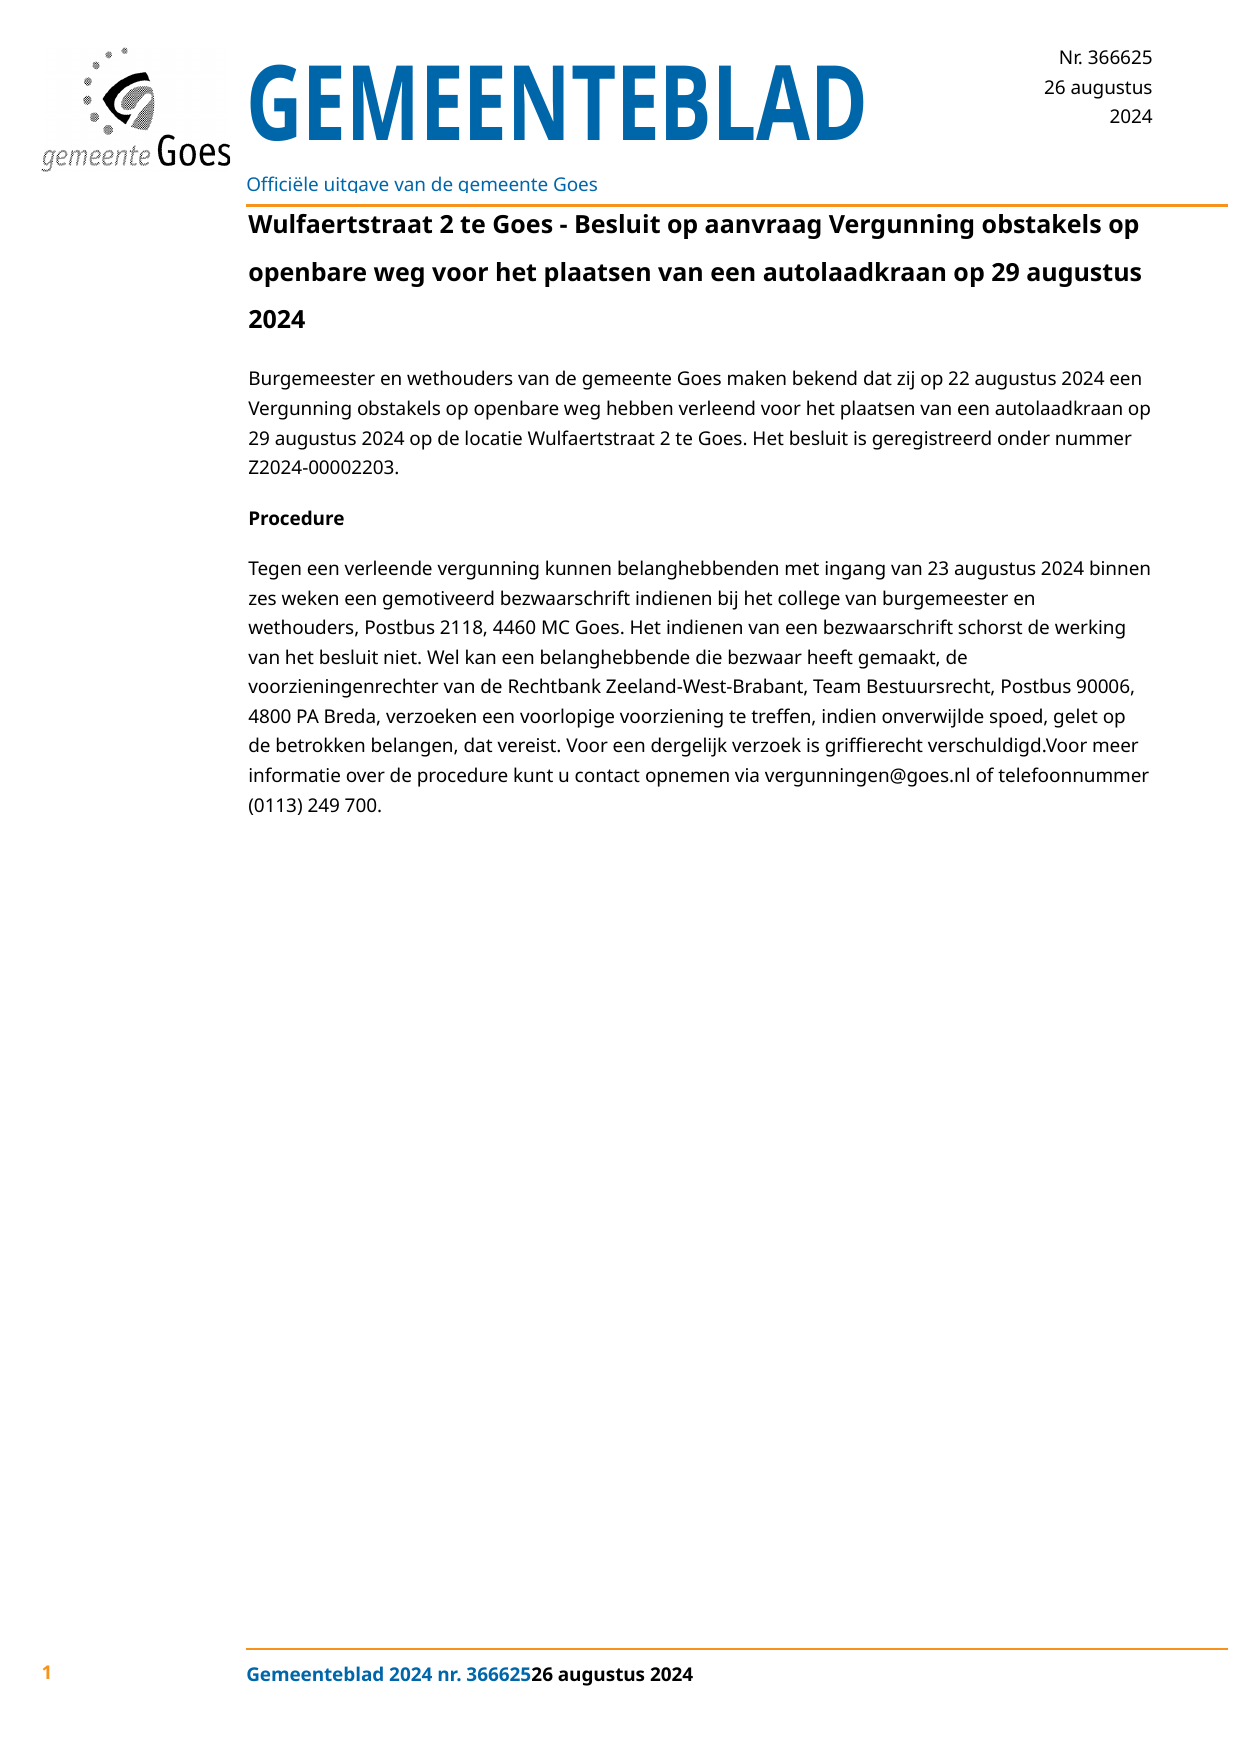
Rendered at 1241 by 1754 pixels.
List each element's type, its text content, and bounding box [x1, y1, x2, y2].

picture [41, 47, 231, 172]
text Tegen een verleende vergunning kunnen belanghebbenden met ingang van 23 augustus 2024 binnen zes weken een gemotiveerd bezwaarschrift indienen bij het college van burgemeester en wethouders, Postbus 2118, 4460 MC Goes. Het indienen van een bezwaarschrift schorst de werking van het besluit niet. Wel kan een belanghebbende die bezwaar heeft gemaakt, de voorzieningenrechter van de Rechtbank Zeeland-West-Brabant, Team Bestuursrecht, Postbus 90006, 4800 PA Breda, verzoeken een voorlopige voorziening te treffen, indien onverwijlde spoed, gelet op de betrokken belangen, dat vereist. Voor een dergelijk verzoek is griffierecht verschuldigd.Voor meer informatie over de procedure kunt u contact opnemen via vergunningen@goes.nl of telefoonnummer (0113) 249 700. [248, 555, 1152, 817]
text Procedure [248, 505, 1152, 530]
text Wulfaertstraat 2 te Goes - Besluit op aanvraag Vergunning obstakels op openbare weg voor het plaatsen van een autolaadkraan op 29 augustus 2024 [248, 207, 1152, 336]
text Burgemeester en wethouders van de gemeente Goes maken bekend dat zij op 22 augustus 2024 een Vergunning obstakels op openbare weg hebben verleend voor het plaatsen van een autolaadkraan op 29 augustus 2024 op de locatie Wulfaertstraat 2 te Goes. Het besluit is geregistreerd onder nummer Z2024-00002203. [248, 366, 1152, 480]
